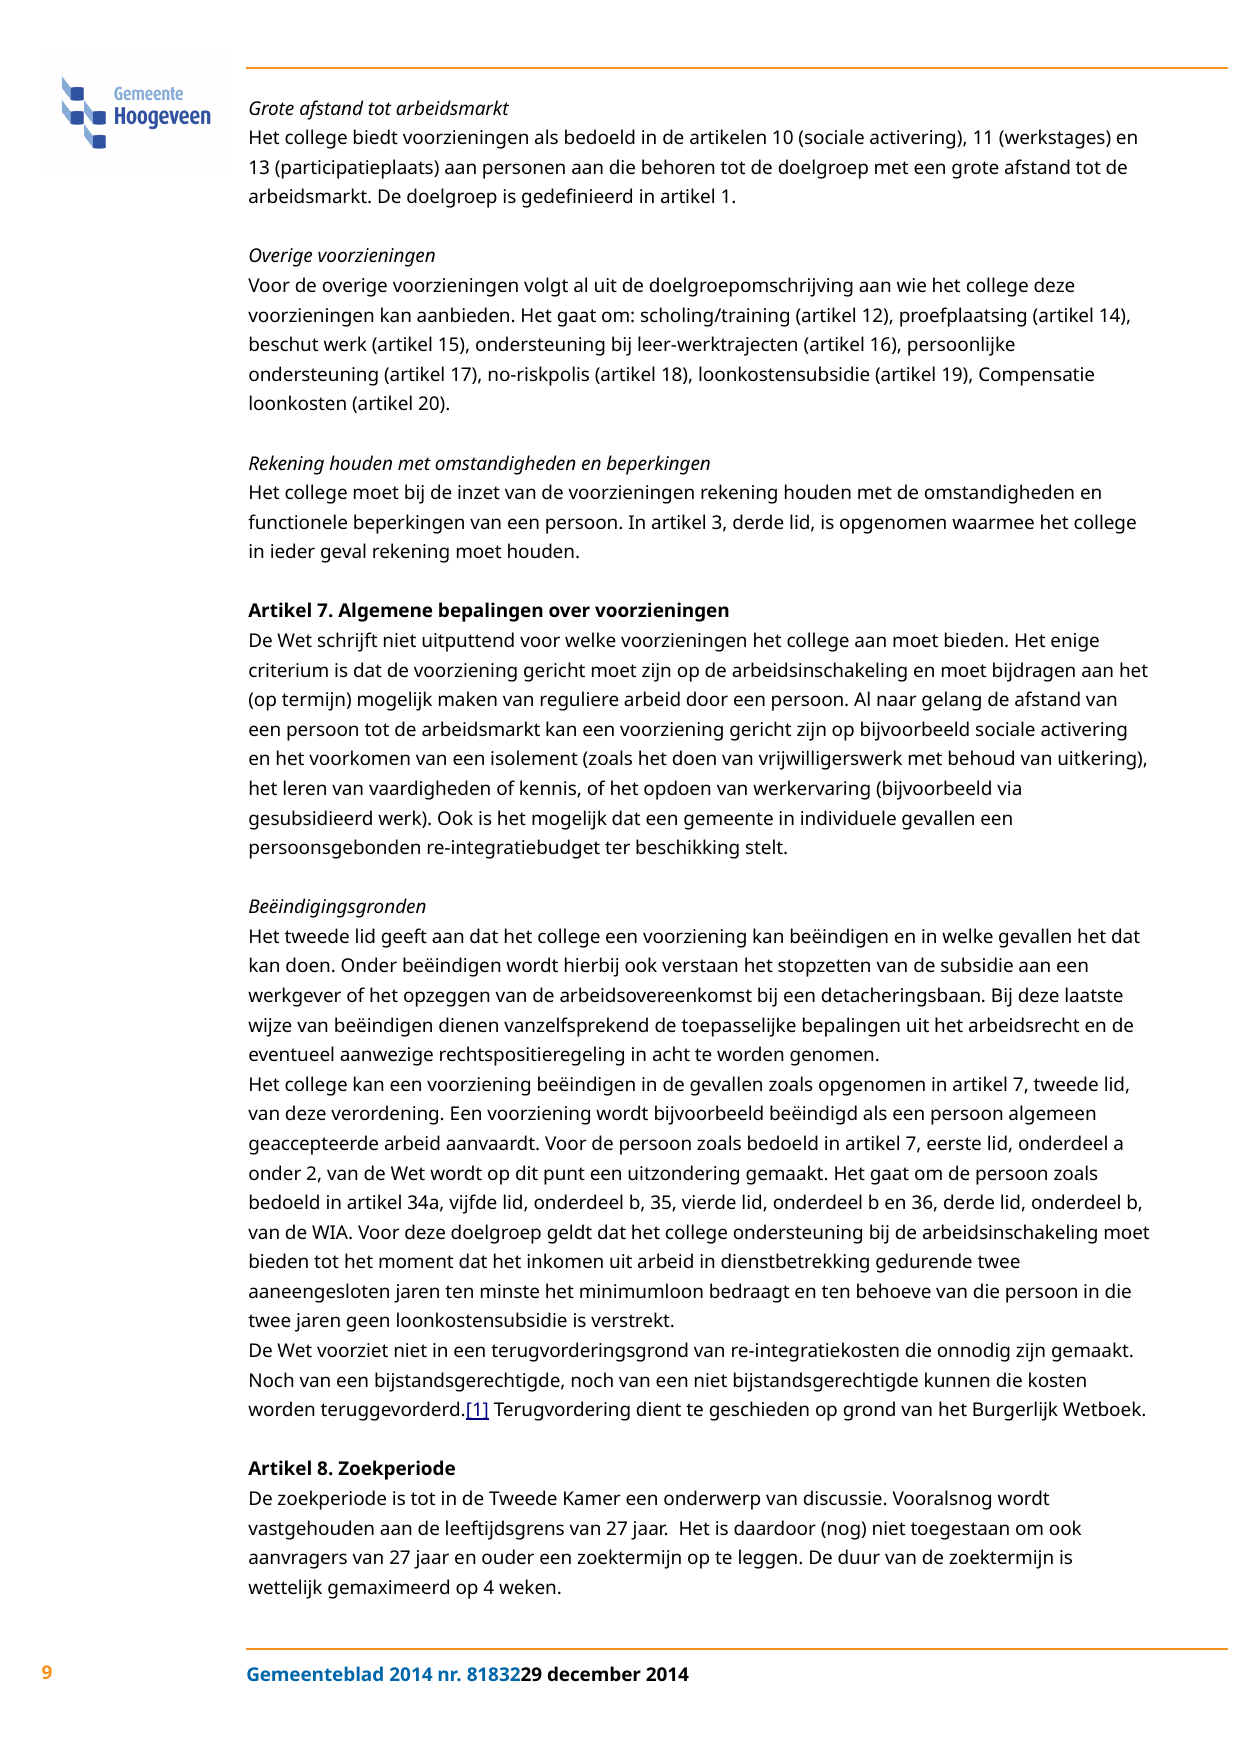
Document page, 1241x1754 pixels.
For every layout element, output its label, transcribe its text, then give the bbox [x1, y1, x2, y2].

text Artikel 8. Zoekperiode [248, 1456, 1152, 1481]
text De Wet voorziet niet in een terugvorderingsgrond van re-integratiekosten die onnodig zijn gemaakt. Noch van een bijstandsgerechtigde, noch van een niet bijstandsgerechtigde kunnen die kosten worden teruggevorderd.[1] Terugvordering dient te geschieden op grond van het Burgerlijk Wetboek. [248, 1337, 1152, 1422]
text Het college kan een voorziening beëindigen in de gevallen zoals opgenomen in artikel 7, tweede lid, van deze verordening. Een voorziening wordt bijvoorbeeld beëindigd als een persoon algemeen geaccepteerde arbeid aanvaardt. Voor de persoon zoals bedoeld in artikel 7, eerste lid, onderdeel a onder 2, van de Wet wordt op dit punt een uitzondering gemaakt. Het gaat om de persoon zoals bedoeld in artikel 34a, vijfde lid, onderdeel b, 35, vierde lid, onderdeel b en 36, derde lid, onderdeel b, van de WIA. Voor deze doelgroep geldt dat het college ondersteuning bij de arbeidsinschakeling moet bieden tot het moment dat het inkomen uit arbeid in dienstbetrekking gedurende twee aaneengesloten jaren ten minste het minimumloon bedraagt en ten behoeve van die persoon in die twee jaren geen loonkostensubsidie is verstrekt. [248, 1071, 1152, 1333]
text Voor de overige voorzieningen volgt al uit de doelgroepomschrijving aan wie het college deze voorzieningen kan aanbieden. Het gaat om: scholing/training (artikel 12), proefplaatsing (artikel 14), beschut werk (artikel 15), ondersteuning bij leer-werktrajecten (artikel 16), persoonlijke ondersteuning (artikel 17), no-riskpolis (artikel 18), loonkostensubsidie (artikel 19), Compensatie loonkosten (artikel 20). [248, 272, 1152, 416]
text Beëindigingsgronden [248, 893, 1152, 919]
text Het college moet bij de inzet van de voorzieningen rekening houden met de omstandigheden en functionele beperkingen van een persoon. In artikel 3, derde lid, is opgenomen waarmee het college in ieder geval rekening moet houden. [248, 479, 1152, 564]
text Artikel 7. Algemene bepalingen over voorzieningen [248, 598, 1152, 623]
text Overige voorzieningen [248, 243, 1152, 268]
picture [41, 47, 231, 172]
text Rekening houden met omstandigheden en beperkingen [248, 450, 1152, 476]
text De zoekperiode is tot in de Tweede Kamer een onderwerp van discussie. Vooralsnog wordt vastgehouden aan de leeftijdsgrens van 27 jaar. Het is daardoor (nog) niet toegestaan om ook aanvragers van 27 jaar en ouder een zoektermijn op te leggen. De duur van de zoektermijn is wettelijk gemaximeerd op 4 weken. [248, 1485, 1152, 1600]
text De Wet schrijft niet uitputtend voor welke voorzieningen het college aan moet bieden. Het enige criterium is dat de voorziening gericht moet zijn op de arbeidsinschakeling en moet bijdragen aan het (op termijn) mogelijk maken van reguliere arbeid door een persoon. Al naar gelang de afstand van een persoon tot de arbeidsmarkt kan een voorziening gericht zijn op bijvoorbeeld sociale activering en het voorkomen van een isolement (zoals het doen van vrijwilligerswerk met behoud van uitkering), het leren van vaardigheden of kennis, of het opdoen van werkervaring (bijvoorbeeld via gesubsidieerd werk). Ook is het mogelijk dat een gemeente in individuele gevallen een persoonsgebonden re-integratiebudget ter beschikking stelt. [248, 627, 1152, 860]
text Het college biedt voorzieningen als bedoeld in de artikelen 10 (sociale activering), 11 (werkstages) en 13 (participatieplaats) aan personen aan die behoren tot de doelgroep met een grote afstand tot de arbeidsmarkt. De doelgroep is gedefinieerd in artikel 1. [248, 124, 1152, 209]
text Het tweede lid geeft aan dat het college een voorziening kan beëindigen en in welke gevallen het dat kan doen. Onder beëindigen wordt hierbij ook verstaan het stopzetten van de subsidie aan een werkgever of het opzeggen van de arbeidsovereenkomst bij een detacheringsbaan. Bij deze laatste wijze van beëindigen dienen vanzelfsprekend de toepasselijke bepalingen uit het arbeidsrecht en de eventueel aanwezige rechtspositieregeling in acht te worden genomen. [248, 923, 1152, 1067]
text Grote afstand tot arbeidsmarkt [248, 95, 1152, 121]
